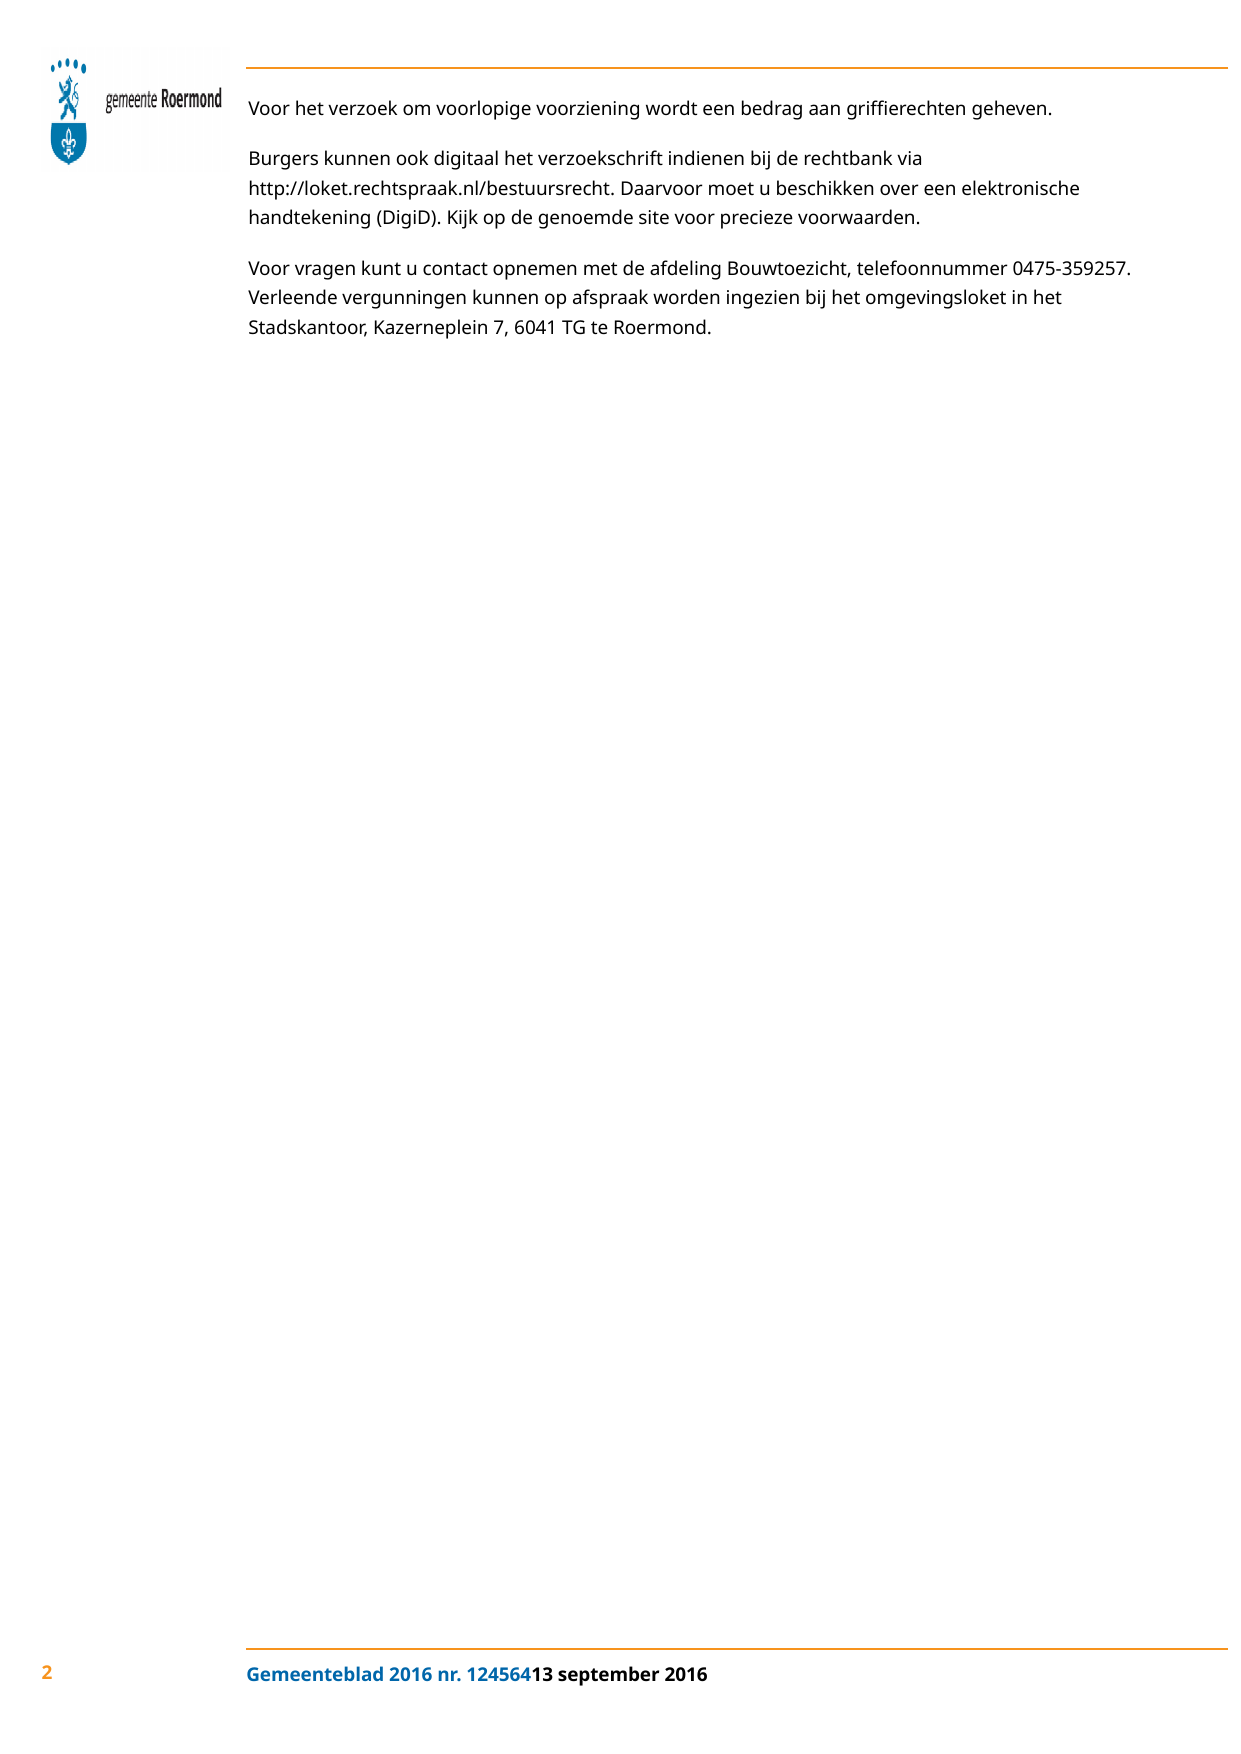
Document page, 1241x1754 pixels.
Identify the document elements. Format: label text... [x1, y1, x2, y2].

text Voor vragen kunt u contact opnemen met de afdeling Bouwtoezicht, telefoonnummer 0475-359257. Verleende vergunningen kunnen op afspraak worden ingezien bij het omgevingsloket in het Stadskantoor, Kazerneplein 7, 6041 TG te Roermond. [248, 255, 1152, 340]
text Burgers kunnen ook digitaal het verzoekschrift indienen bij de rechtbank via http://loket.rechtspraak.nl/bestuursrecht. Daarvoor moet u beschikken over een elektronische handtekening (DigiD). Kijk op de genoemde site voor precieze voorwaarden. [248, 145, 1152, 230]
picture [41, 47, 231, 172]
text Voor het verzoek om voorlopige voorziening wordt een bedrag aan griffierechten geheven. [248, 95, 1152, 121]
